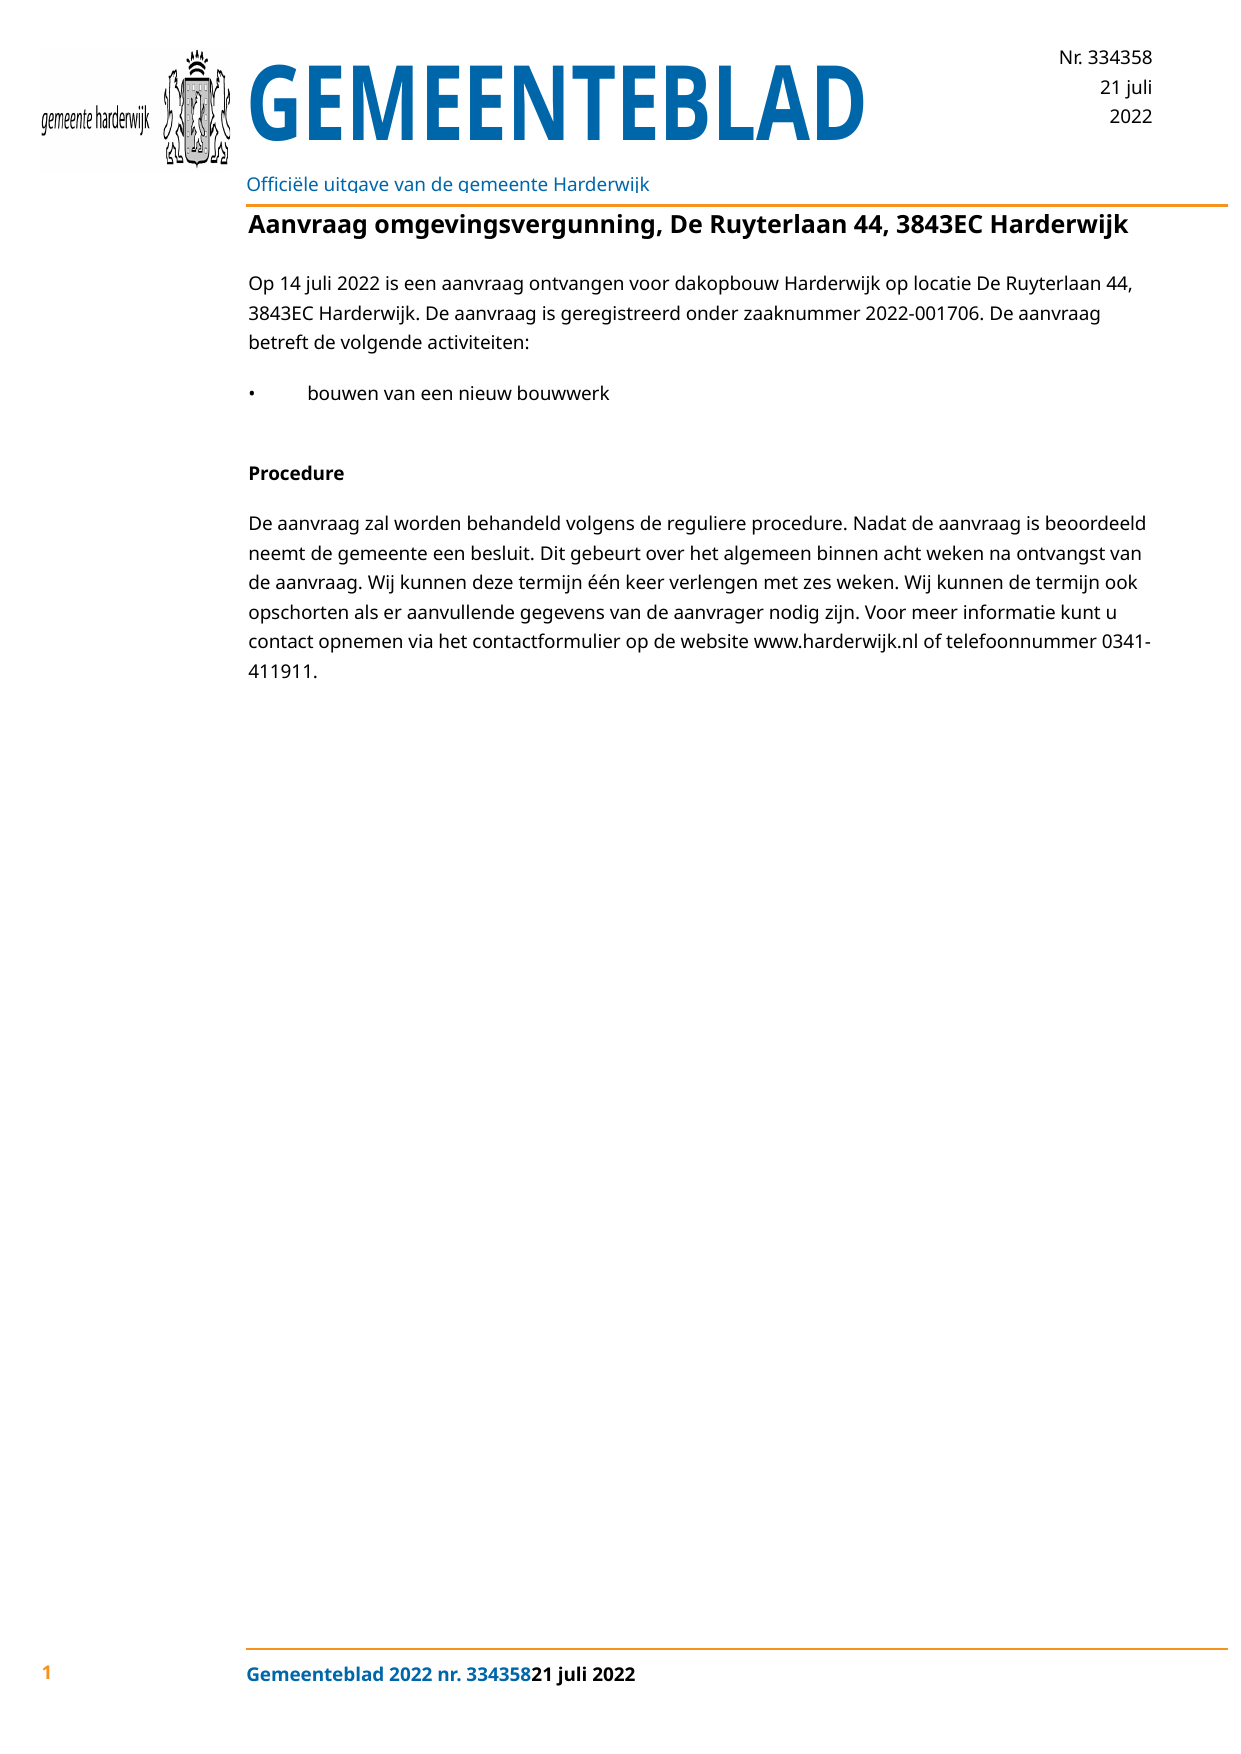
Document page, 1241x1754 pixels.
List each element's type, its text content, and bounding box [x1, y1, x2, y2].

list bouwen van een nieuw bouwwerk [248, 380, 1152, 406]
picture [41, 47, 231, 172]
text Op 14 juli 2022 is een aanvraag ontvangen voor dakopbouw Harderwijk op locatie De Ruyterlaan 44, 3843EC Harderwijk. De aanvraag is geregistreerd onder zaaknummer 2022-001706. De aanvraag betreft de volgende activiteiten: [248, 270, 1152, 355]
text De aanvraag zal worden behandeld volgens de reguliere procedure. Nadat de aanvraag is beoordeeld neemt de gemeente een besluit. Dit gebeurt over het algemeen binnen acht weken na ontvangst van de aanvraag. Wij kunnen deze termijn één keer verlengen met zes weken. Wij kunnen de termijn ook opschorten als er aanvullende gegevens van de aanvrager nodig zijn. Voor meer informatie kunt u contact opnemen via het contactformulier op de website www.harderwijk.nl of telefoonnummer 0341-411911. [248, 510, 1152, 684]
text Aanvraag omgevingsvergunning, De Ruyterlaan 44, 3843EC Harderwijk [248, 207, 1152, 241]
text Procedure [248, 460, 1152, 486]
